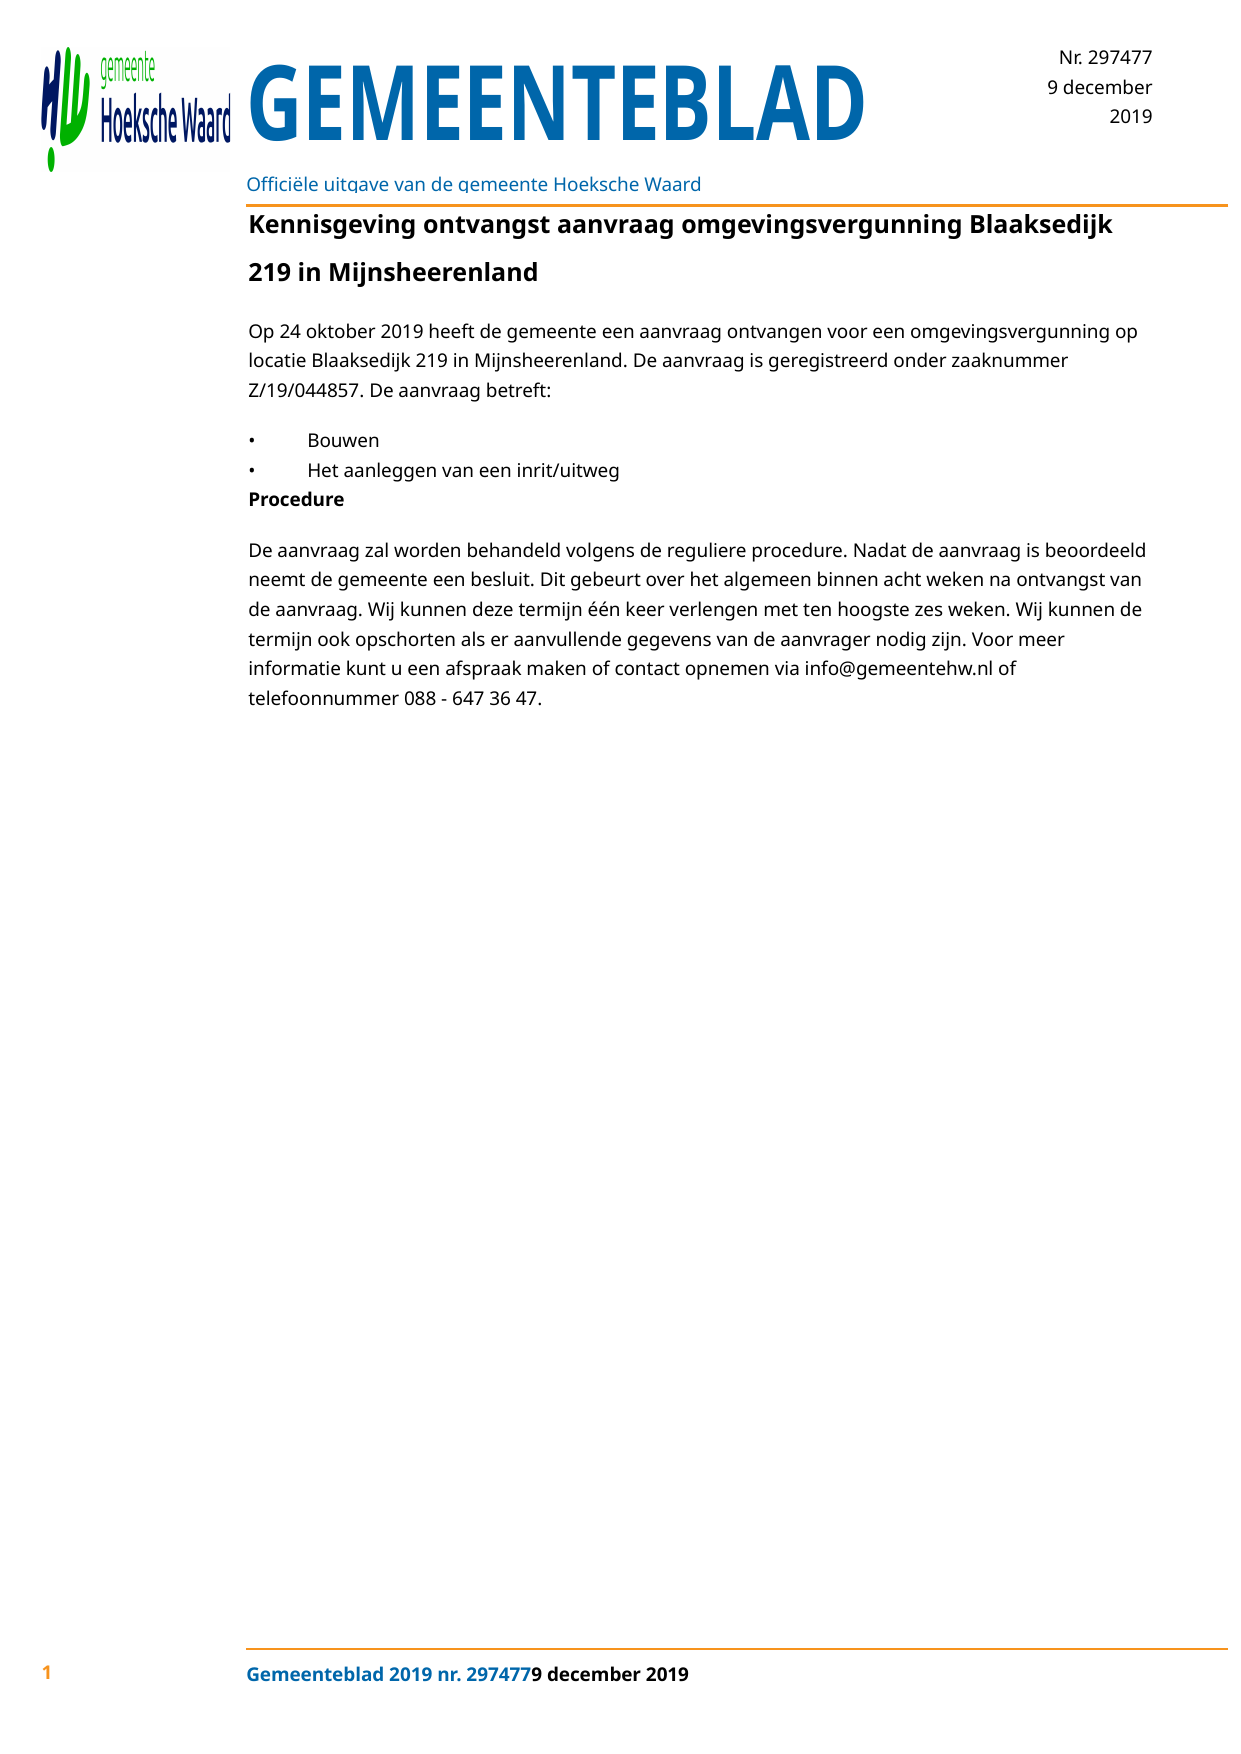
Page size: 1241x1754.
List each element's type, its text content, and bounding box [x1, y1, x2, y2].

list Bouwen [248, 427, 1152, 453]
text Op 24 oktober 2019 heeft de gemeente een aanvraag ontvangen voor een omgevingsvergunning op locatie Blaaksedijk 219 in Mijnsheerenland. De aanvraag is geregistreerd onder zaaknummer Z/19/044857. De aanvraag betreft: [248, 318, 1152, 403]
picture [41, 47, 231, 172]
list Het aanleggen van een inrit/uitweg [248, 457, 1152, 483]
text Procedure [248, 487, 1152, 512]
text Kennisgeving ontvangst aanvraag omgevingsvergunning Blaaksedijk 219 in Mijnsheerenland [248, 207, 1152, 288]
text De aanvraag zal worden behandeld volgens de reguliere procedure. Nadat de aanvraag is beoordeeld neemt de gemeente een besluit. Dit gebeurt over het algemeen binnen acht weken na ontvangst van de aanvraag. Wij kunnen deze termijn één keer verlengen met ten hoogste zes weken. Wij kunnen de termijn ook opschorten als er aanvullende gegevens van de aanvrager nodig zijn. Voor meer informatie kunt u een afspraak maken of contact opnemen via info@gemeentehw.nl of telefoonnummer 088 - 647 36 47. [248, 537, 1152, 711]
